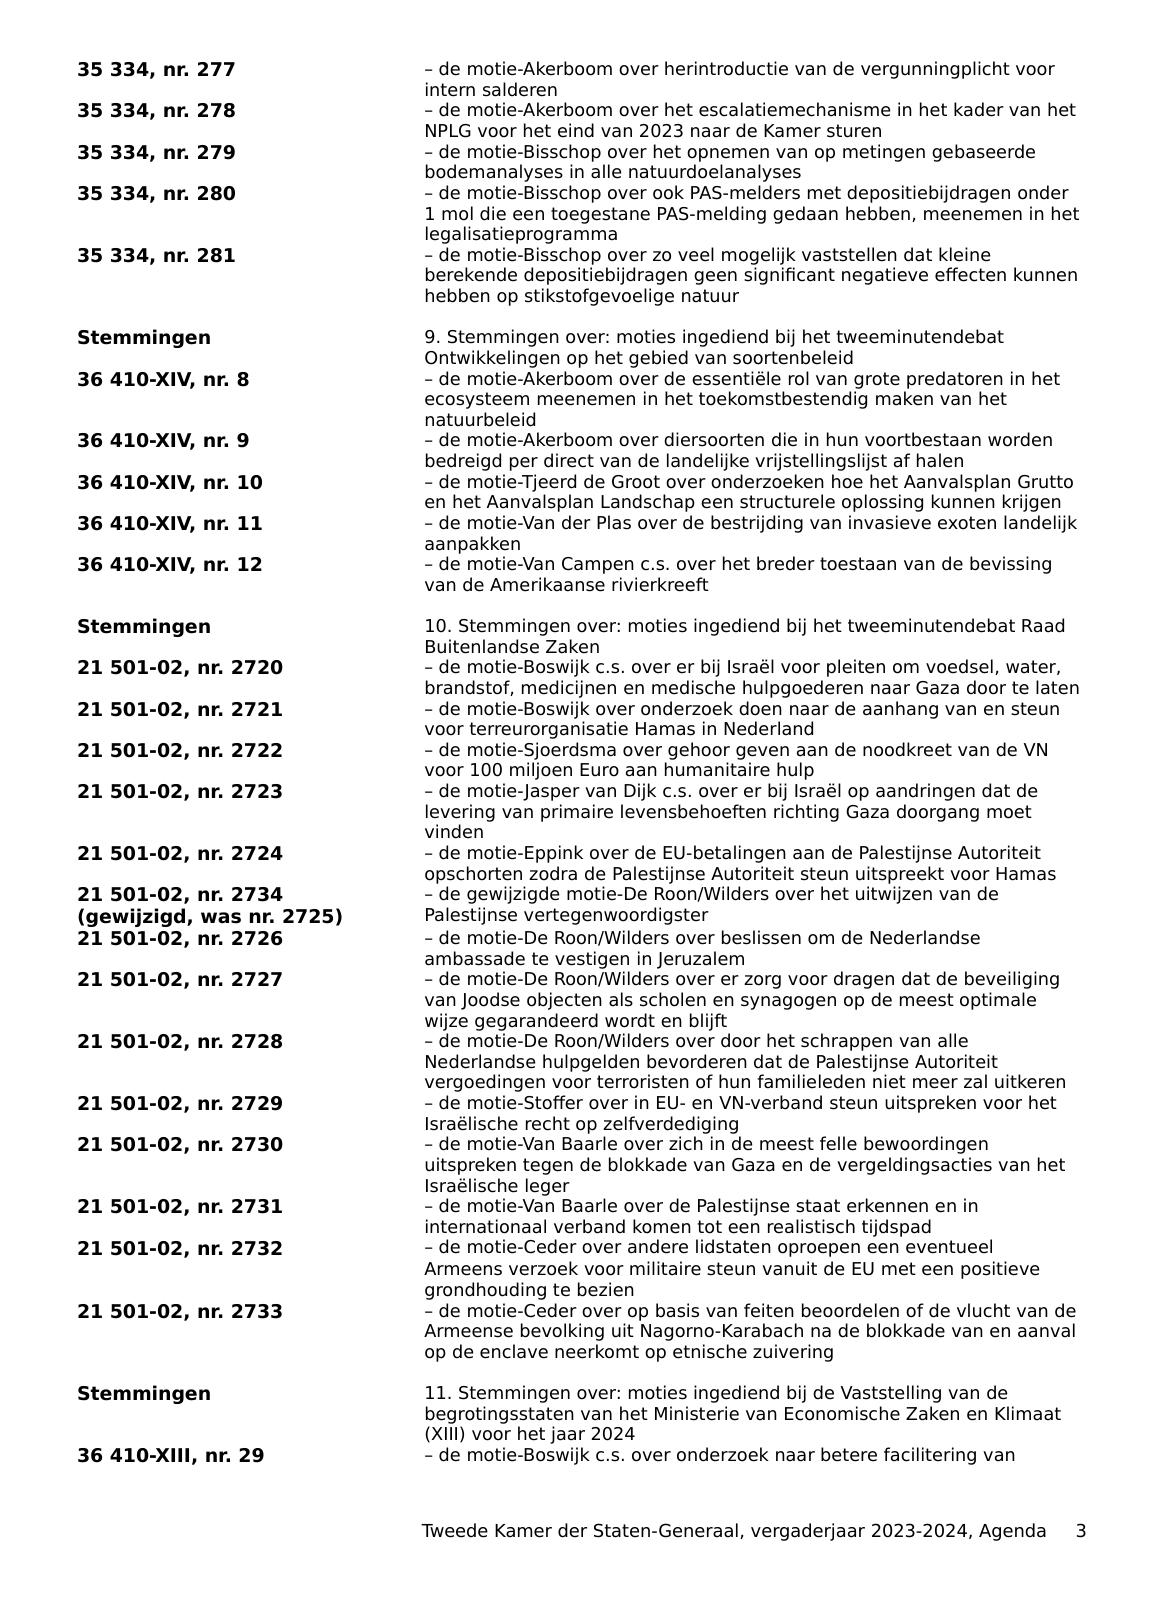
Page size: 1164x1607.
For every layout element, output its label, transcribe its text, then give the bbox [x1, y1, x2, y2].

table_cell 9. Stemmingen over: moties ingediend bij het tweeminutendebat Ontwikkelingen op het gebied van soortenbeleid [418, 327, 1087, 368]
table_cell [401, 1134, 418, 1196]
table_cell [401, 1301, 418, 1362]
table_cell 36 410-XIV, nr. 12 [77, 554, 401, 595]
table_cell 21 501-02, nr. 2727 [77, 969, 401, 1031]
table_cell [401, 1259, 418, 1301]
table_cell – de motie-Tjeerd de Groot over onderzoeken hoe het Aanvalsplan Grutto en het Aanvalsplan Landschap een structurele oplossing kunnen krijgen [418, 472, 1087, 513]
table_cell 21 501-02, nr. 2721 [77, 699, 401, 740]
table_cell [401, 1196, 418, 1237]
table_cell – de motie-Akerboom over de essentiële rol van grote predatoren in het ecosysteem meenemen in het toekomstbestendig maken van het natuurbeleid [418, 369, 1087, 430]
table_cell – de motie-De Roon/Wilders over door het schrappen van alle Nederlandse hulpgelden bevorderen dat de Palestijnse Autoriteit vergoedingen voor terroristen of hun familieleden niet meer zal uitkeren [418, 1031, 1087, 1093]
table_cell [77, 307, 401, 327]
table_cell – de motie-Bisschop over het opnemen van op metingen gebaseerde bodemanalyses in alle natuurdoelanalyses [418, 142, 1087, 183]
table_cell [401, 183, 418, 245]
table_cell [401, 1238, 418, 1259]
table_cell 21 501-02, nr. 2734 (gewijzigd, was nr. 2725) [77, 884, 401, 928]
table_cell [401, 513, 418, 554]
table_cell – de motie-Akerboom over herintroductie van de vergunningplicht voor intern salderen [418, 59, 1087, 100]
table_cell [401, 369, 418, 430]
table_cell – de motie-Akerboom over het escalatiemechanisme in het kader van het NPLG voor het eind van 2023 naar de Kamer sturen [418, 100, 1087, 142]
table_cell [401, 884, 418, 928]
table_cell – de motie-Eppink over de EU-betalingen aan de Palestijnse Autoriteit opschorten zodra de Palestijnse Autoriteit steun uitspreekt voor Hamas [418, 843, 1087, 884]
table_cell 35 334, nr. 279 [77, 142, 401, 183]
table_cell 21 501-02, nr. 2731 [77, 1196, 401, 1237]
table_cell [401, 781, 418, 843]
table_cell 36 410-XIII, nr. 29 [77, 1445, 401, 1467]
table_cell 21 501-02, nr. 2728 [77, 1031, 401, 1093]
table_cell [401, 699, 418, 740]
table_cell 21 501-02, nr. 2730 [77, 1134, 401, 1196]
table_cell – de motie-Boswijk over onderzoek doen naar de aanhang van en steun voor terreurorganisatie Hamas in Nederland [418, 699, 1087, 740]
table_cell [401, 554, 418, 595]
table_cell 36 410-XIV, nr. 10 [77, 472, 401, 513]
table_cell [401, 1093, 418, 1134]
table_cell 36 410-XIV, nr. 11 [77, 513, 401, 554]
table_cell 21 501-02, nr. 2722 [77, 740, 401, 781]
table_cell [401, 616, 418, 657]
table_cell 36 410-XIV, nr. 8 [77, 369, 401, 430]
table_cell [401, 928, 418, 969]
table_cell 21 501-02, nr. 2729 [77, 1093, 401, 1134]
table_cell 21 501-02, nr. 2733 [77, 1301, 401, 1362]
table_cell [401, 1383, 418, 1445]
table_cell 10. Stemmingen over: moties ingediend bij het tweeminutendebat Raad Buitenlandse Zaken [418, 616, 1087, 657]
table_cell 21 501-02, nr. 2732 [77, 1238, 401, 1259]
table_cell – de motie-Sjoerdsma over gehoor geven aan de noodkreet van de VN voor 100 miljoen Euro aan humanitaire hulp [418, 740, 1087, 781]
table_cell [401, 430, 418, 472]
table_cell [418, 307, 1087, 327]
table_cell [401, 142, 418, 183]
table_cell – de motie-Boswijk c.s. over onderzoek naar betere facilitering van [418, 1445, 1087, 1467]
table_cell Stemmingen [77, 327, 401, 368]
table_cell [77, 1363, 401, 1383]
table_cell [401, 100, 418, 142]
table_cell – de motie-Bisschop over ook PAS-melders met depositiebijdragen onder 1 mol die een toegestane PAS-melding gedaan hebben, meenemen in het legalisatieprogramma [418, 183, 1087, 245]
table_cell – de motie-Ceder over op basis van feiten beoordelen of de vlucht van de Armeense bevolking uit Nagorno-Karabach na de blokkade van en aanval op de enclave neerkomt op etnische zuivering [418, 1301, 1087, 1362]
table_cell – de motie-Ceder over andere lidstaten oproepen een eventueel [418, 1238, 1087, 1259]
table_cell 21 501-02, nr. 2720 [77, 657, 401, 698]
table_cell 21 501-02, nr. 2724 [77, 843, 401, 884]
table_cell [418, 595, 1087, 616]
table_cell 11. Stemmingen over: moties ingediend bij de Vaststelling van de begrotingsstaten van het Ministerie van Economische Zaken en Klimaat (XIII) voor het jaar 2024 [418, 1383, 1087, 1445]
table_cell – de gewijzigde motie-De Roon/Wilders over het uitwijzen van de Palestijnse vertegenwoordigster [418, 884, 1087, 928]
table_cell [401, 843, 418, 884]
table_cell 36 410-XIV, nr. 9 [77, 430, 401, 472]
table_cell [401, 657, 418, 698]
table_cell 35 334, nr. 277 [77, 59, 401, 100]
table_cell [401, 327, 418, 368]
table_cell [401, 1363, 418, 1383]
table_cell – de motie-Van Campen c.s. over het breder toestaan van de bevissing van de Amerikaanse rivierkreeft [418, 554, 1087, 595]
table_cell – de motie-De Roon/Wilders over beslissen om de Nederlandse ambassade te vestigen in Jeruzalem [418, 928, 1087, 969]
table_cell [418, 1363, 1087, 1383]
table_cell – de motie-Van Baarle over zich in de meest felle bewoordingen uitspreken tegen de blokkade van Gaza en de vergeldingsacties van het Israëlische leger [418, 1134, 1087, 1196]
table_cell [401, 472, 418, 513]
table_cell Armeens verzoek voor militaire steun vanuit de EU met een positieve grondhouding te bezien [418, 1259, 1087, 1301]
table_cell 35 334, nr. 278 [77, 100, 401, 142]
table_cell [401, 1031, 418, 1093]
table_cell Stemmingen [77, 1383, 401, 1445]
table_cell – de motie-Akerboom over diersoorten die in hun voortbestaan worden bedreigd per direct van de landelijke vrijstellingslijst af halen [418, 430, 1087, 472]
table_cell [401, 307, 418, 327]
table_cell 21 501-02, nr. 2723 [77, 781, 401, 843]
table_cell – de motie-Boswijk c.s. over er bij Israël voor pleiten om voedsel, water, brandstof, medicijnen en medische hulpgoederen naar Gaza door te laten [418, 657, 1087, 698]
table_cell [401, 59, 418, 100]
table_cell [77, 1259, 401, 1301]
table_cell 35 334, nr. 281 [77, 245, 401, 307]
table_cell [401, 245, 418, 307]
table_cell [401, 740, 418, 781]
table_cell [401, 969, 418, 1031]
table_cell 35 334, nr. 280 [77, 183, 401, 245]
table_cell [77, 595, 401, 616]
table_cell – de motie-Stoffer over in EU- en VN-verband steun uitspreken voor het Israëlische recht op zelfverdediging [418, 1093, 1087, 1134]
table_cell 21 501-02, nr. 2726 [77, 928, 401, 969]
table_cell – de motie-Van der Plas over de bestrijding van invasieve exoten landelijk aanpakken [418, 513, 1087, 554]
table_cell – de motie-De Roon/Wilders over er zorg voor dragen dat de beveiliging van Joodse objecten als scholen en synagogen op de meest optimale wijze gegarandeerd wordt en blijft [418, 969, 1087, 1031]
table_cell – de motie-Jasper van Dijk c.s. over er bij Israël op aandringen dat de levering van primaire levensbehoeften richting Gaza doorgang moet vinden [418, 781, 1087, 843]
table_cell [401, 1445, 418, 1467]
table_cell Stemmingen [77, 616, 401, 657]
table_cell [401, 595, 418, 616]
table_cell – de motie-Bisschop over zo veel mogelijk vaststellen dat kleine berekende depositiebijdragen geen significant negatieve effecten kunnen hebben op stikstofgevoelige natuur [418, 245, 1087, 307]
table_cell – de motie-Van Baarle over de Palestijnse staat erkennen en in internationaal verband komen tot een realistisch tijdspad [418, 1196, 1087, 1237]
